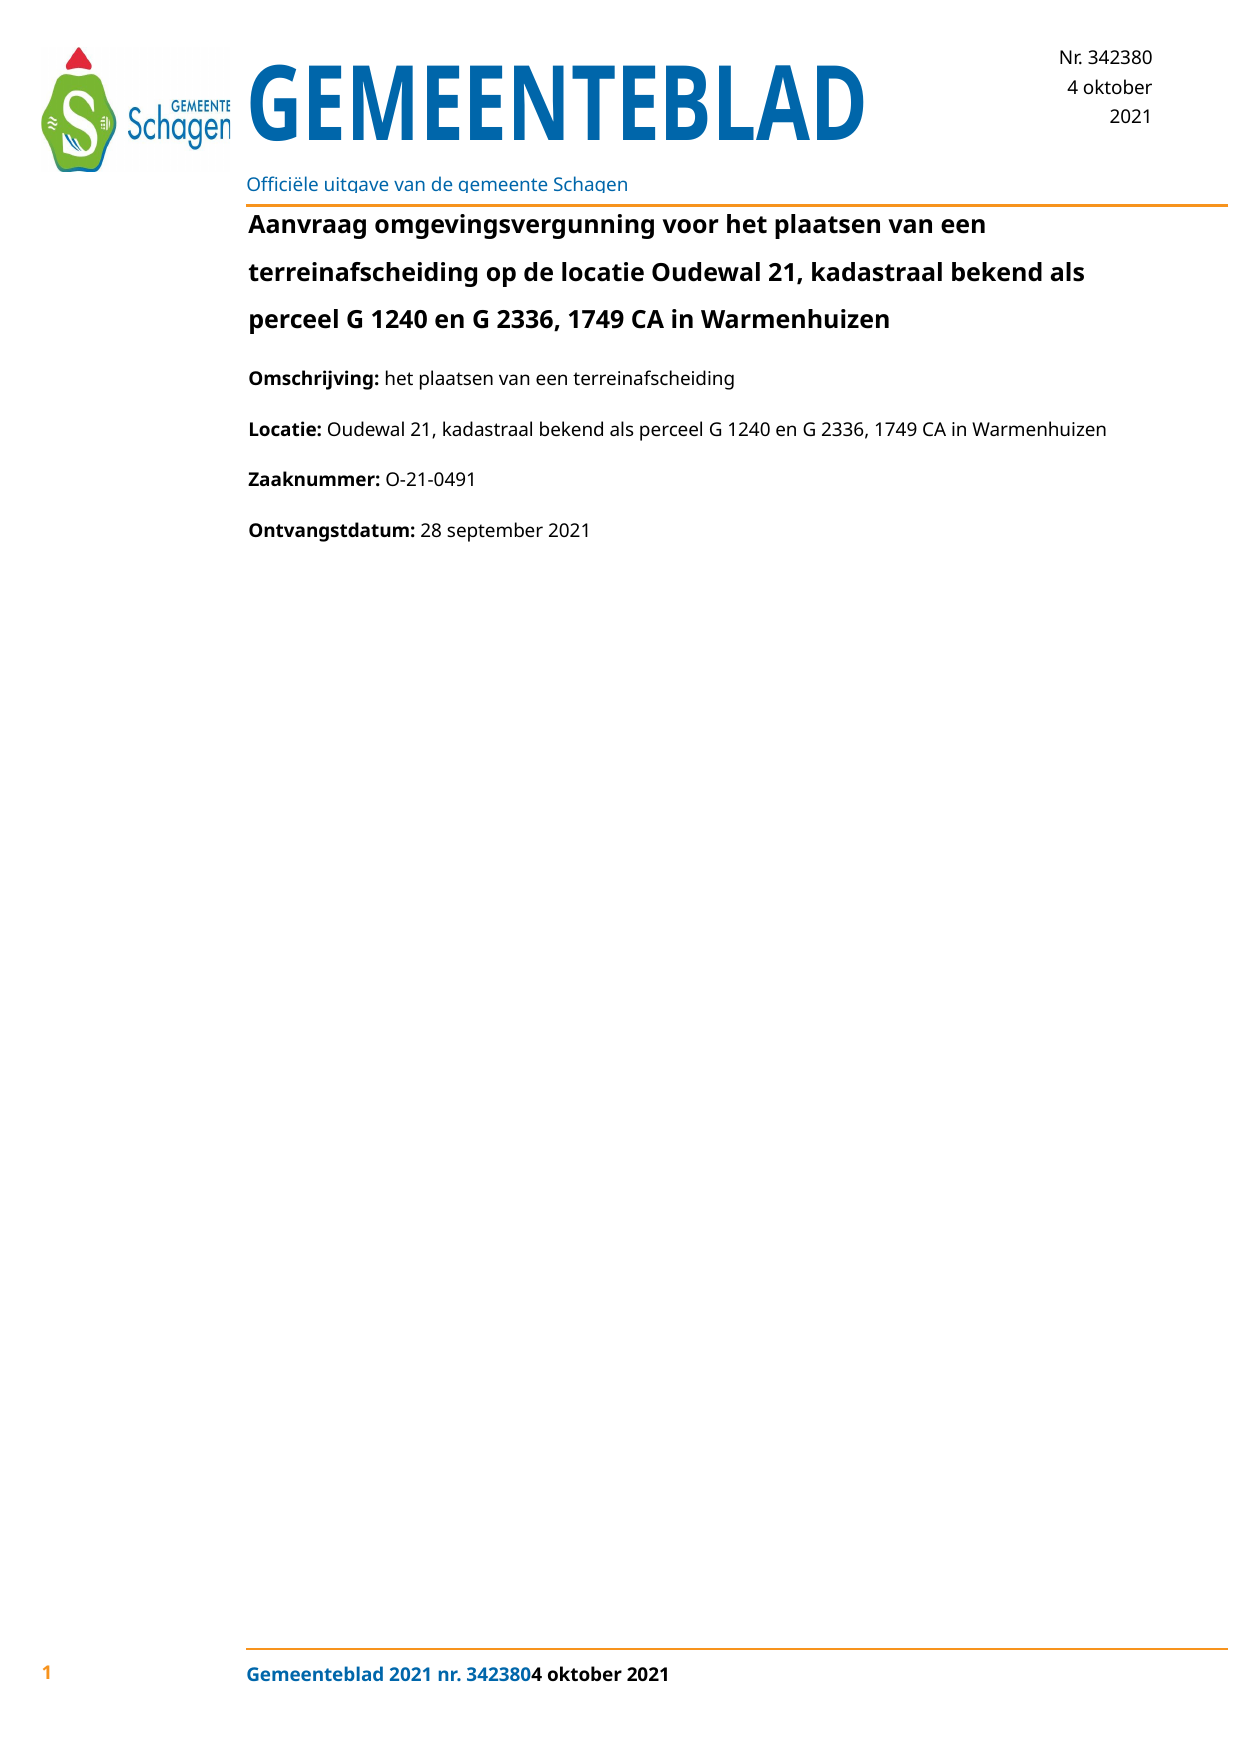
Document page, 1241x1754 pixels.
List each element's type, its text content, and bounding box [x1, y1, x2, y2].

picture [41, 47, 231, 172]
text Aanvraag omgevingsvergunning voor het plaatsen van een terreinafscheiding op de locatie Oudewal 21, kadastraal bekend als perceel G 1240 en G 2336, 1749 CA in Warmenhuizen [248, 207, 1152, 336]
text Ontvangstdatum: 28 september 2021 [248, 517, 1152, 542]
text Locatie: Oudewal 21, kadastraal bekend als perceel G 1240 en G 2336, 1749 CA in Warmenhuizen [248, 416, 1152, 442]
text Zaaknummer: O-21-0491 [248, 466, 1152, 492]
text Omschrijving: het plaatsen van een terreinafscheiding [248, 366, 1152, 391]
